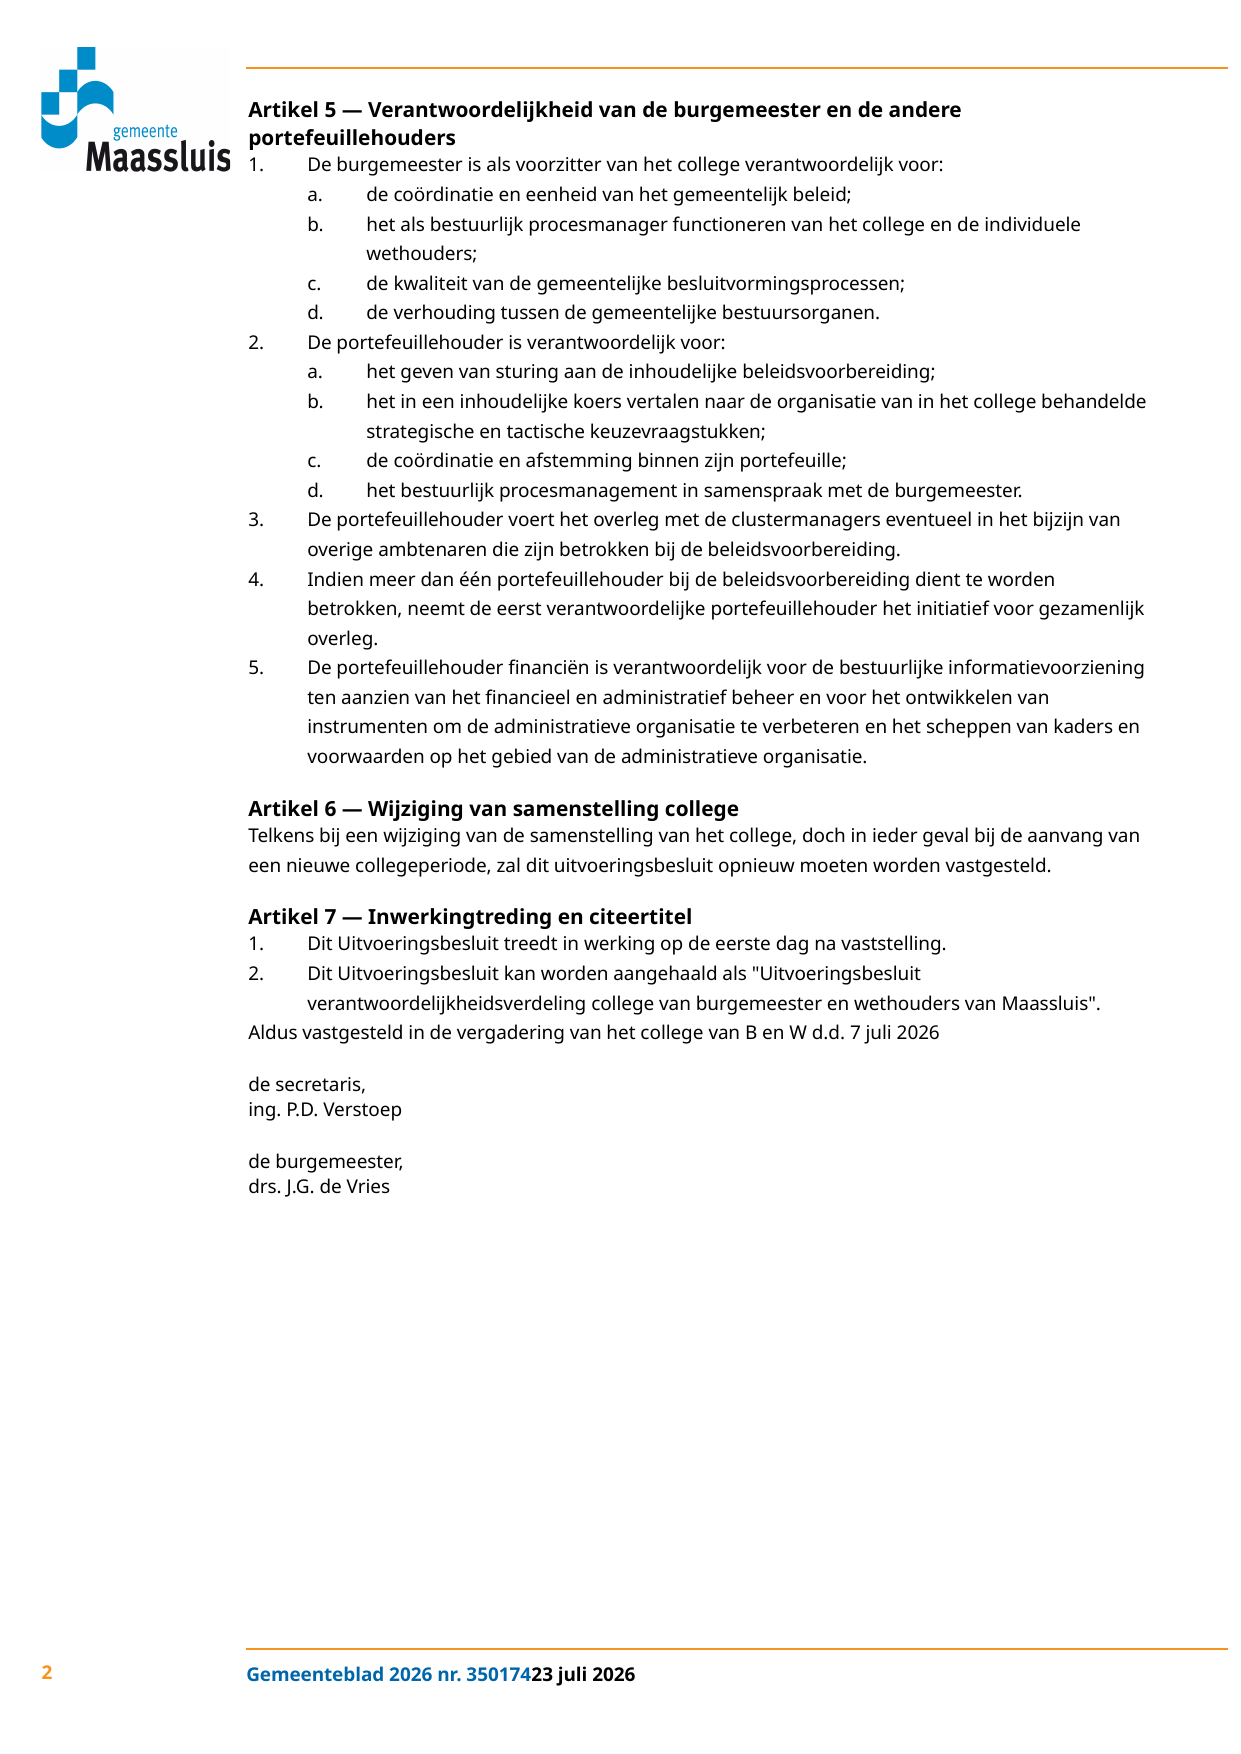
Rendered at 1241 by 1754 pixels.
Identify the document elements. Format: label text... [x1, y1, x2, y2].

list de coördinatie en eenheid van het gemeentelijk beleid; [307, 181, 1152, 207]
list De burgemeester is als voorzitter van het college verantwoordelijk voor: [248, 152, 1152, 177]
list De portefeuillehouder is verantwoordelijk voor: [248, 329, 1152, 355]
list de kwaliteit van de gemeentelijke besluitvormingsprocessen; [307, 270, 1152, 296]
list De portefeuillehouder financiën is verantwoordelijk voor de bestuurlijke informatievoorziening ten aanzien van het financieel en administratief beheer en voor het ontwikkelen van instrumenten om de administratieve organisatie te verbeteren en het scheppen van kaders en voorwaarden op het gebied van de administratieve organisatie. [248, 654, 1152, 769]
list Dit Uitvoeringsbesluit kan worden aangehaald als "Uitvoeringsbesluit verantwoordelijkheidsverdeling college van burgemeester en wethouders van Maassluis". [248, 960, 1152, 1016]
list de verhouding tussen de gemeentelijke bestuursorganen. [307, 299, 1152, 325]
text ing. P.D. Verstoep [248, 1097, 1152, 1122]
list het in een inhoudelijke koers vertalen naar de organisatie van in het college behandelde strategische en tactische keuzevraagstukken; [307, 388, 1152, 444]
picture [41, 47, 77, 92]
text Artikel 7 — Inwerkingtreding en citeertitel [248, 902, 1152, 931]
list De portefeuillehouder voert het overleg met de clustermanagers eventueel in het bijzijn van overige ambtenaren die zijn betrokken bij de beleidsvoorbereiding. [248, 507, 1152, 562]
list het bestuurlijk procesmanagement in samenspraak met de burgemeester. [307, 477, 1152, 503]
list het als bestuurlijk procesmanager functioneren van het college en de individuele wethouders; [307, 211, 1152, 266]
list Indien meer dan één portefeuillehouder bij de beleidsvoorbereiding dient te worden betrokken, neemt de eerst verantwoordelijke portefeuillehouder het initiatief voor gezamenlijk overleg. [248, 566, 1152, 651]
list Dit Uitvoeringsbesluit treedt in werking op de eerste dag na vaststelling. [248, 931, 1152, 956]
text drs. J.G. de Vries [248, 1174, 1152, 1199]
text Telkens bij een wijziging van de samenstelling van het college, doch in ieder geval bij de aanvang van een nieuwe collegeperiode, zal dit uitvoeringsbesluit opnieuw moeten worden vastgesteld. [248, 822, 1152, 877]
text Aldus vastgesteld in de vergadering van het college van B en W d.d. 7 juli 2026 [248, 1019, 1152, 1045]
list het geven van sturing aan de inhoudelijke beleidsvoorbereiding; [307, 359, 1152, 384]
text de secretaris, [248, 1071, 1152, 1097]
text Artikel 6 — Wijziging van samenstelling college [248, 794, 1152, 822]
text de burgemeester, [248, 1148, 1152, 1174]
list de coördinatie en afstemming binnen zijn portefeuille; [307, 447, 1152, 473]
picture [41, 47, 231, 172]
text Artikel 5 — Verantwoordelijkheid van de burgemeester en de andere portefeuillehouders [248, 95, 1152, 152]
